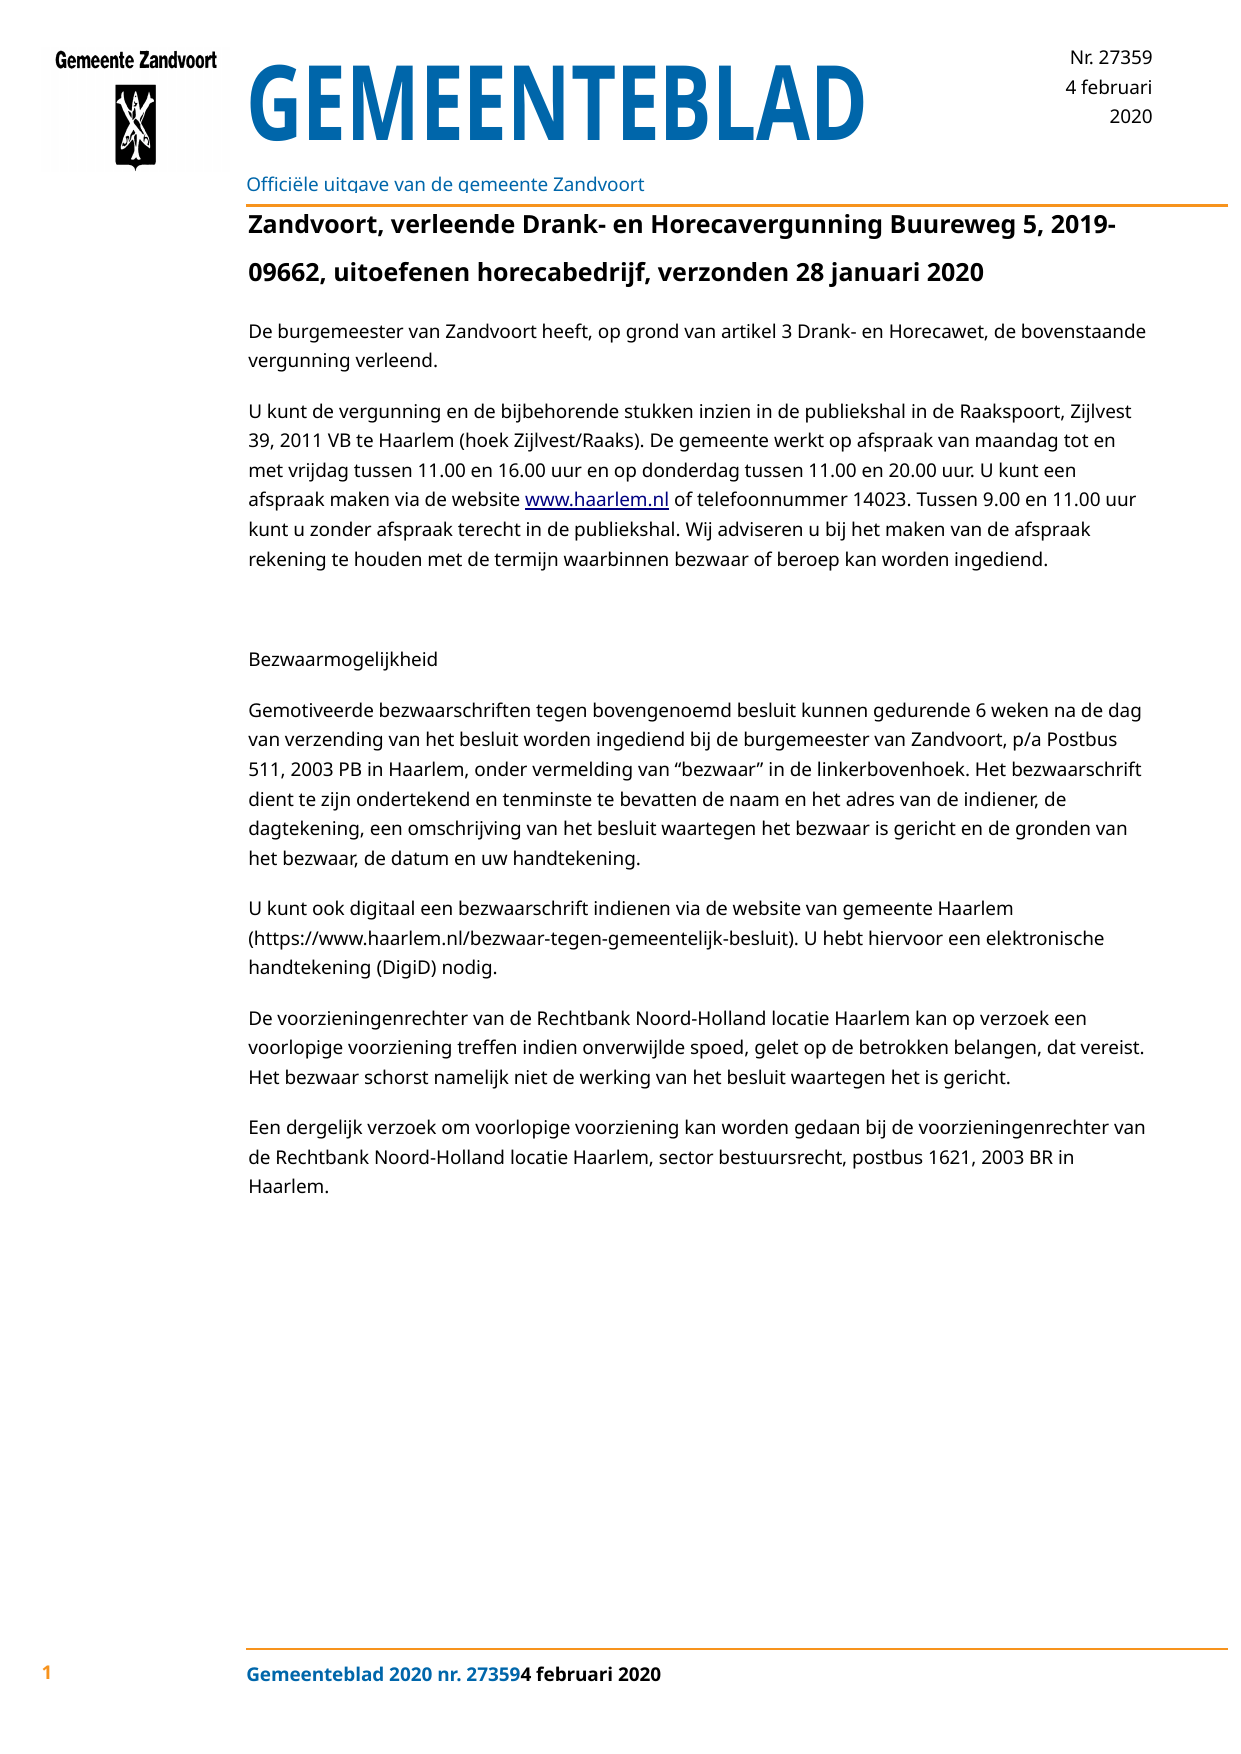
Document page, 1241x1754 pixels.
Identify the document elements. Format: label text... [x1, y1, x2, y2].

text De voorzieningenrechter van de Rechtbank Noord-Holland locatie Haarlem kan op verzoek een voorlopige voorziening treffen indien onverwijlde spoed, gelet op de betrokken belangen, dat vereist. Het bezwaar schorst namelijk niet de werking van het besluit waartegen het is gericht. [248, 1005, 1152, 1090]
text Zandvoort, verleende Drank- en Horecavergunning Buureweg 5, 2019-09662, uitoefenen horecabedrijf, verzonden 28 januari 2020 [248, 207, 1152, 288]
text U kunt ook digitaal een bezwaarschrift indienen via de website van gemeente Haarlem (https://www.haarlem.nl/bezwaar-tegen-gemeentelijk-besluit). U hebt hiervoor een elektronische handtekening (DigiD) nodig. [248, 895, 1152, 980]
text U kunt de vergunning en de bijbehorende stukken inzien in de publiekshal in de Raakspoort, Zijlvest 39, 2011 VB te Haarlem (hoek Zijlvest/Raaks). De gemeente werkt op afspraak van maandag tot en met vrijdag tussen 11.00 en 16.00 uur en op donderdag tussen 11.00 en 20.00 uur. U kunt een afspraak maken via de website www.haarlem.nl of telefoonnummer 14023. Tussen 9.00 en 11.00 uur kunt u zonder afspraak terecht in de publiekshal. Wij adviseren u bij het maken van de afspraak rekening te houden met de termijn waarbinnen bezwaar of beroep kan worden ingediend. [248, 398, 1152, 572]
picture [41, 47, 231, 172]
text De burgemeester van Zandvoort heeft, op grond van artikel 3 Drank- en Horecawet, de bovenstaande vergunning verleend. [248, 318, 1152, 373]
text Bezwaarmogelijkheid [248, 647, 1152, 672]
text Een dergelijk verzoek om voorlopige voorziening kan worden gedaan bij de voorzieningenrechter van de Rechtbank Noord-Holland locatie Haarlem, sector bestuursrecht, postbus 1621, 2003 BR in Haarlem. [248, 1114, 1152, 1199]
text Gemotiveerde bezwaarschriften tegen bovengenoemd besluit kunnen gedurende 6 weken na de dag van verzending van het besluit worden ingediend bij de burgemeester van Zandvoort, p/a Postbus 511, 2003 PB in Haarlem, onder vermelding van “bezwaar” in de linkerbovenhoek. Het bezwaarschrift dient te zijn ondertekend en tenminste te bevatten de naam en het adres van de indiener, de dagtekening, een omschrijving van het besluit waartegen het bezwaar is gericht en de gronden van het bezwaar, de datum en uw handtekening. [248, 697, 1152, 871]
